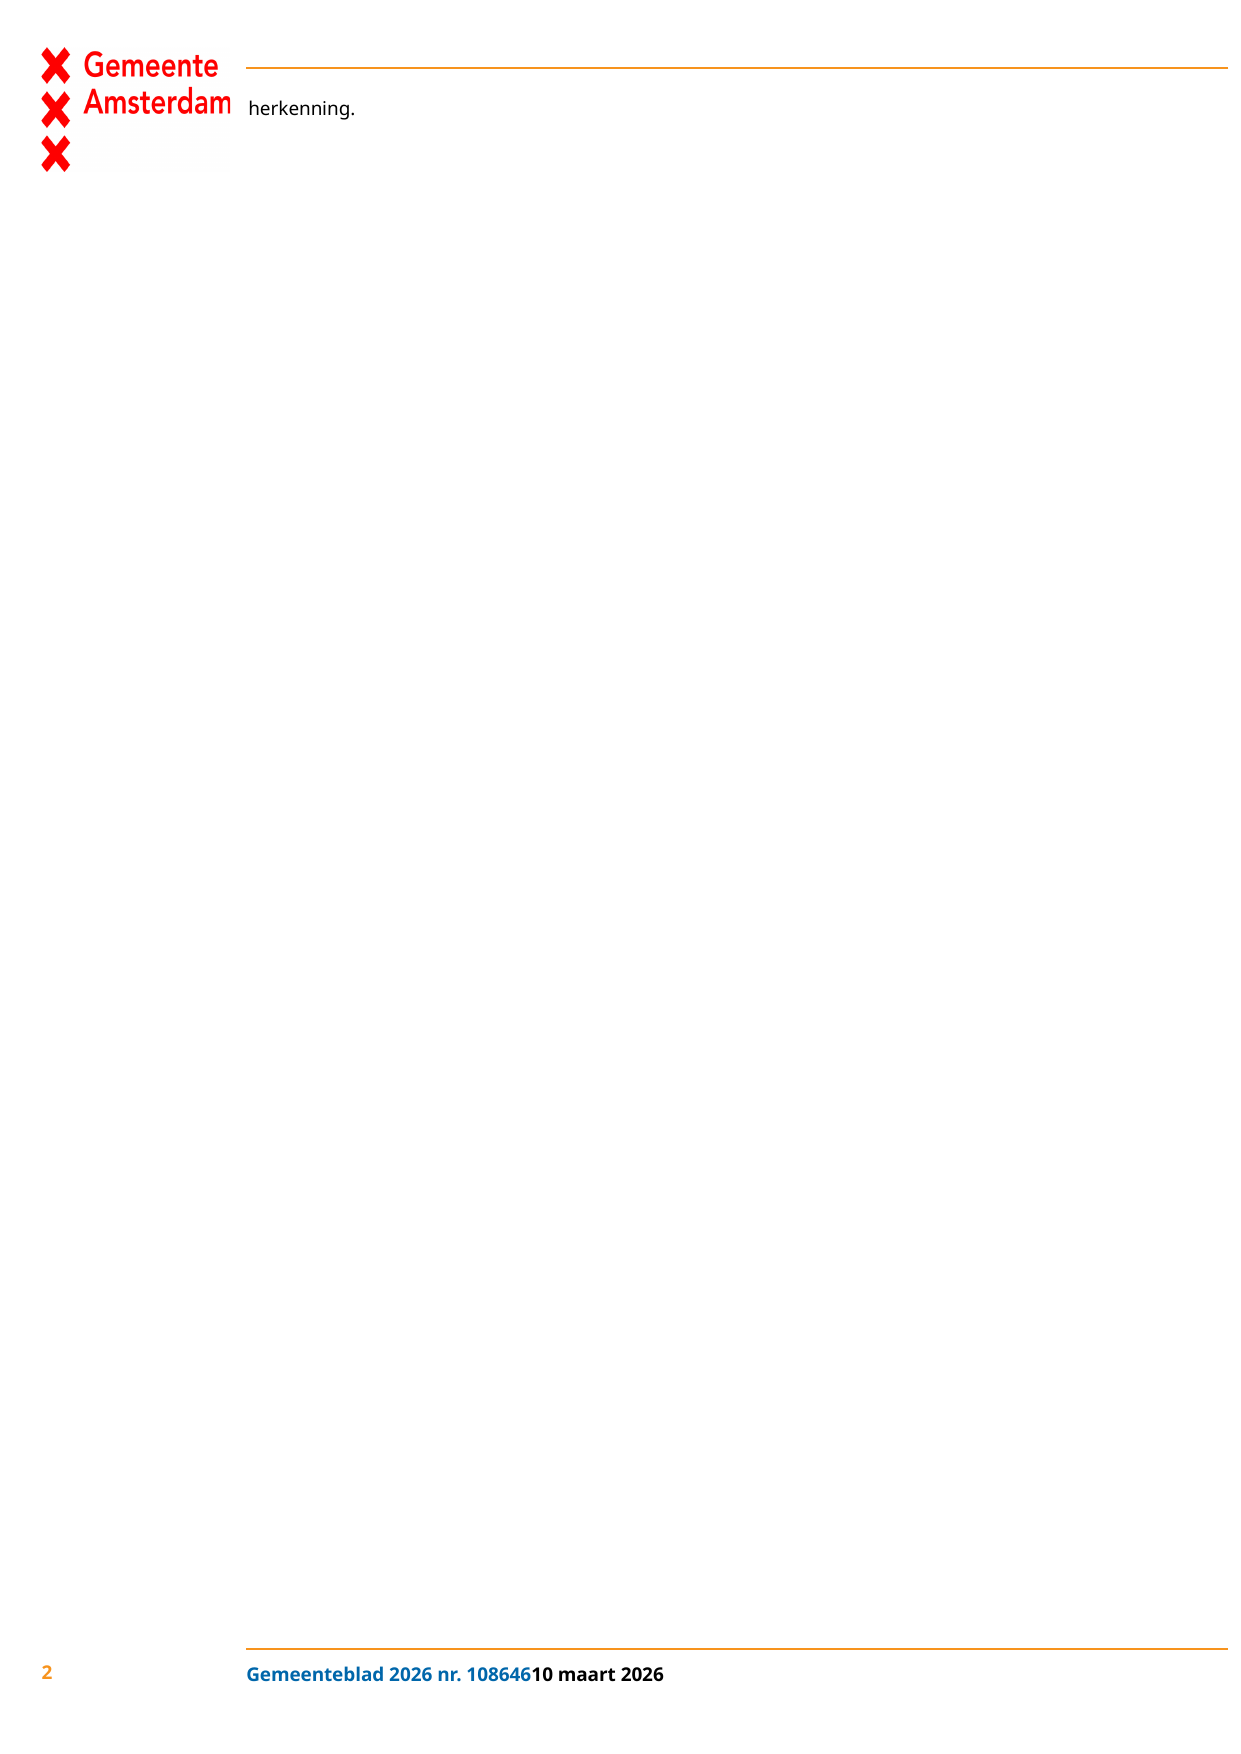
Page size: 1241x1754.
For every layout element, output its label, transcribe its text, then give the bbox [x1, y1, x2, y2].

picture [41, 47, 231, 172]
text herkenning. [248, 95, 1152, 121]
